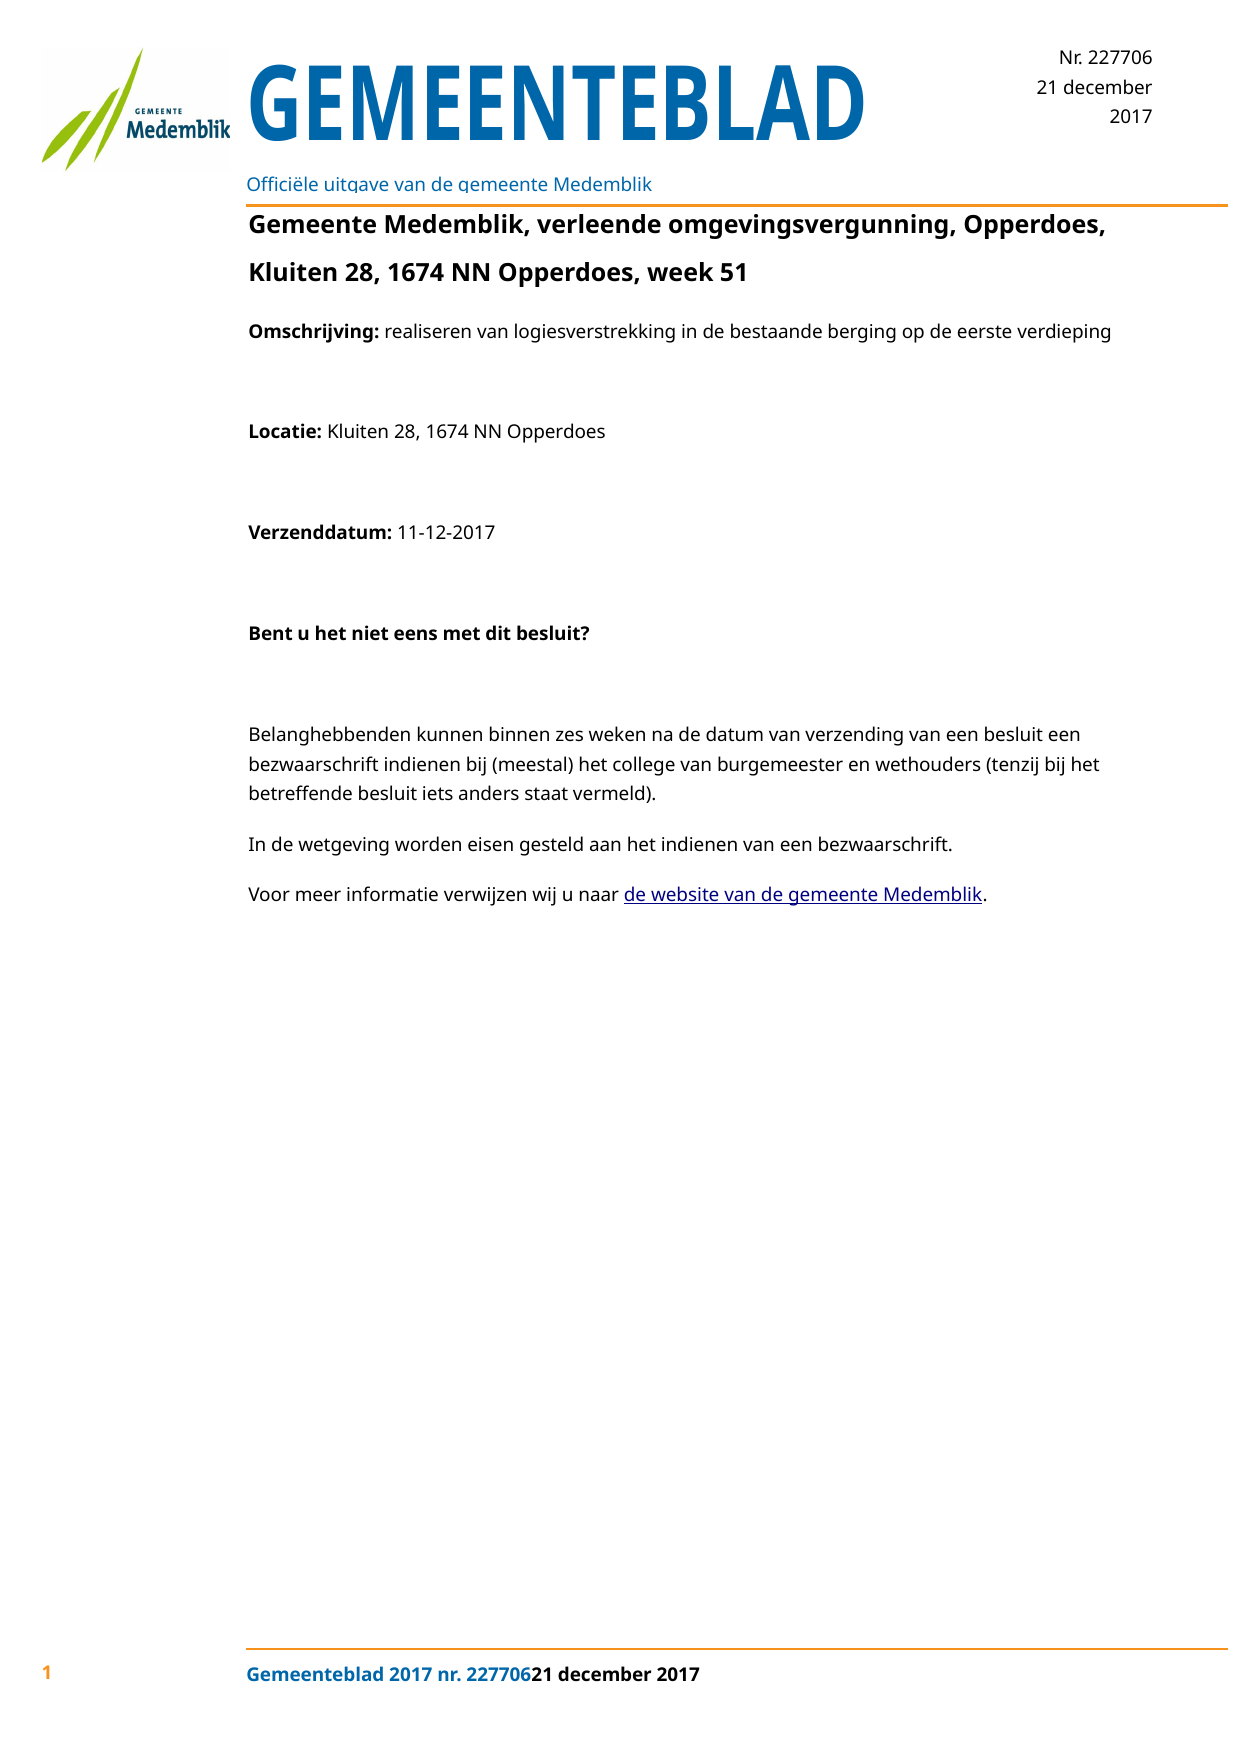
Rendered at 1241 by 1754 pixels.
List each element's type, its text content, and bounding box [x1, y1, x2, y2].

picture [41, 47, 231, 172]
text In de wetgeving worden eisen gesteld aan het indienen van een bezwaarschrift. [248, 831, 1152, 857]
text Locatie: Kluiten 28, 1674 NN Opperdoes [248, 419, 1152, 444]
text Belanghebbenden kunnen binnen zes weken na de datum van verzending van een besluit een bezwaarschrift indienen bij (meestal) het college van burgemeester en wethouders (tenzij bij het betreffende besluit iets anders staat vermeld). [248, 721, 1152, 806]
text Gemeente Medemblik, verleende omgevingsvergunning, Opperdoes, Kluiten 28, 1674 NN Opperdoes, week 51 [248, 207, 1152, 288]
text Bent u het niet eens met dit besluit? [248, 620, 1152, 646]
text Voor meer informatie verwijzen wij u naar de website van de gemeente Medemblik. [248, 881, 1152, 907]
text Omschrijving: realiseren van logiesverstrekking in de bestaande berging op de eerste verdieping [248, 318, 1152, 344]
text Verzenddatum: 11-12-2017 [248, 519, 1152, 545]
